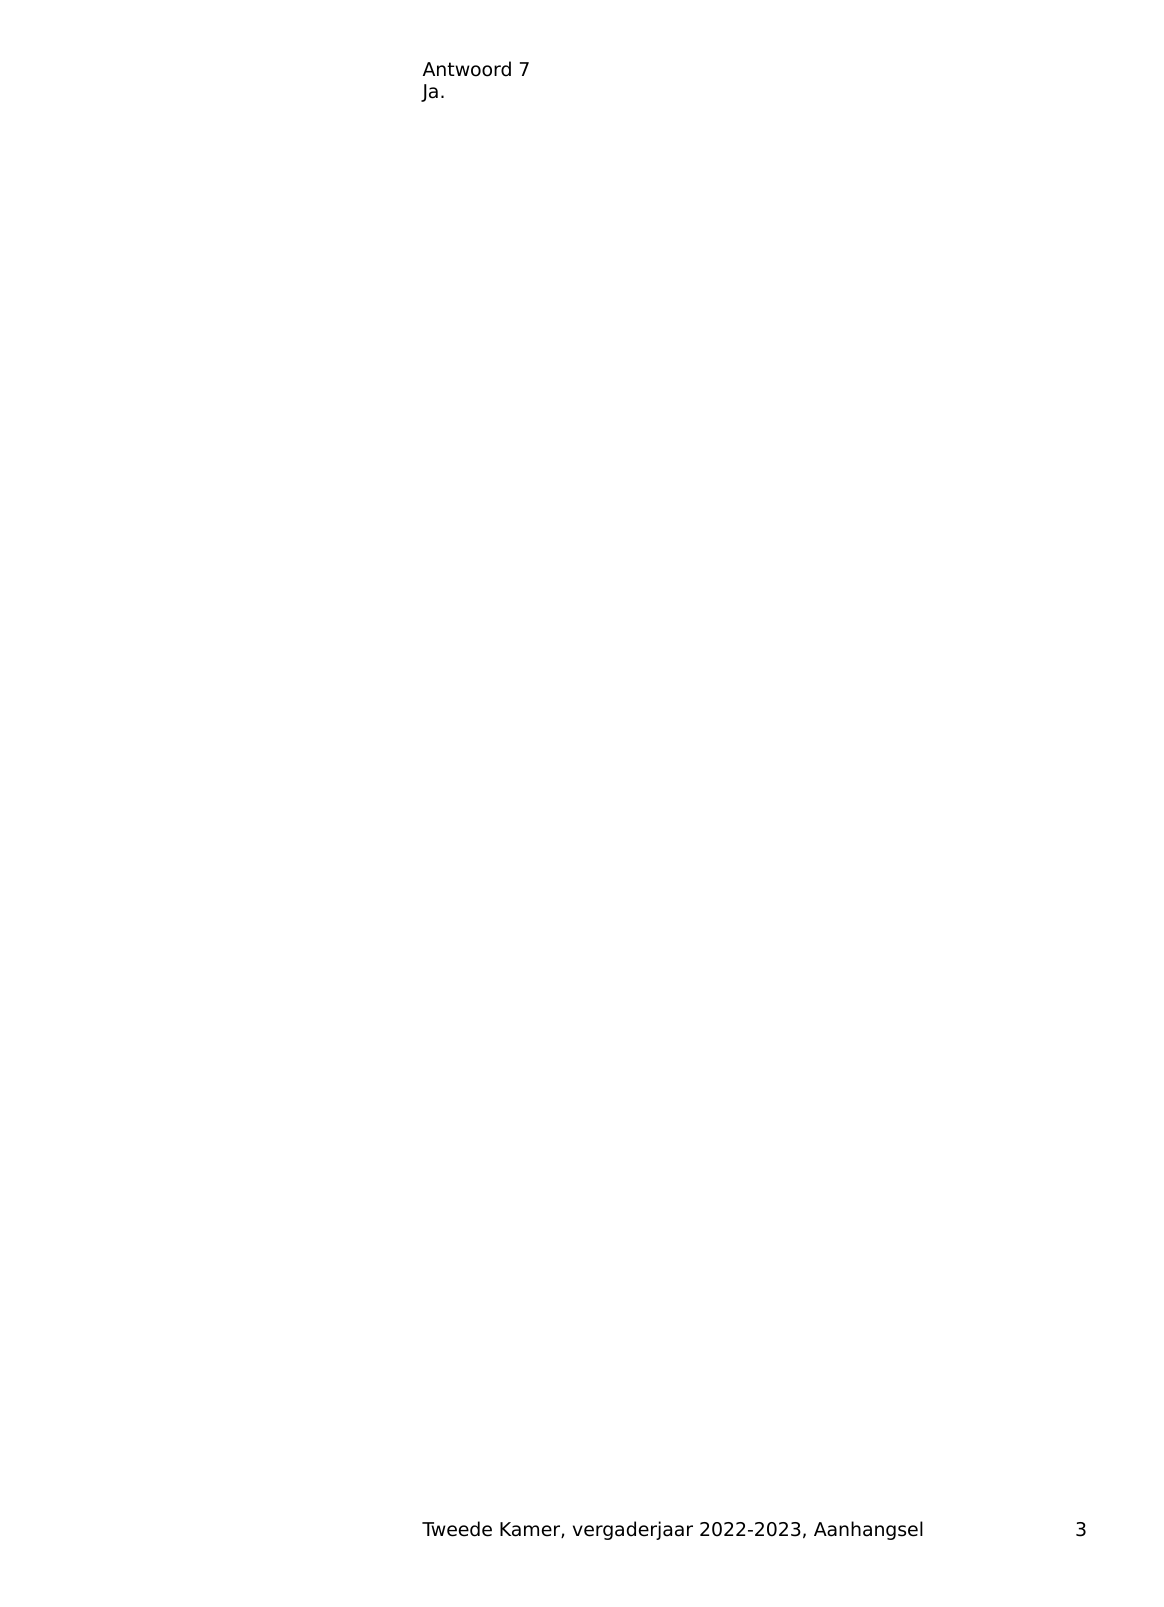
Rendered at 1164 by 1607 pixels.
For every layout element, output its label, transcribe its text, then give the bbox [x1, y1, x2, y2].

text Antwoord 7 [422, 59, 1087, 81]
text Ja. [422, 81, 1087, 103]
